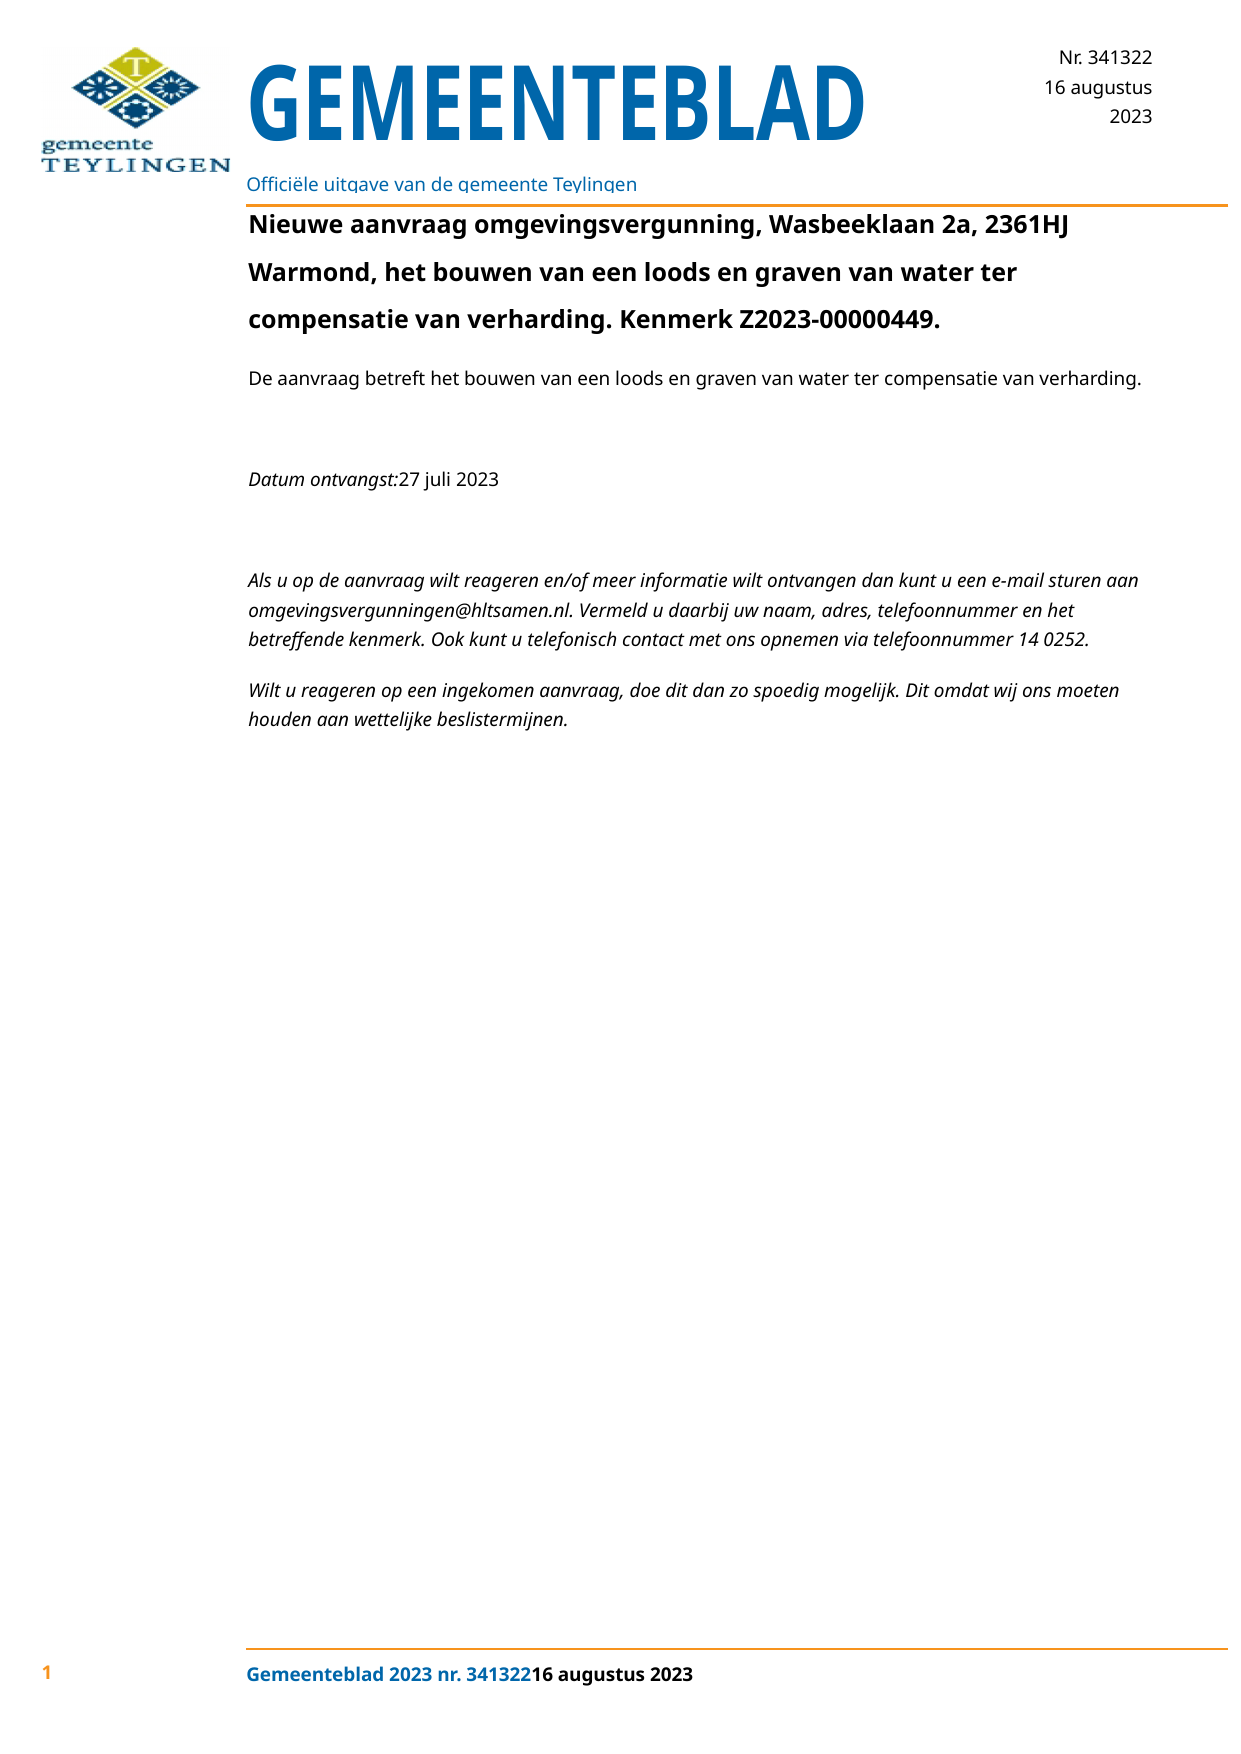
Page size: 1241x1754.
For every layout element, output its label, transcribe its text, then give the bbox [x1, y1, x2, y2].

text Wilt u reageren op een ingekomen aanvraag, doe dit dan zo spoedig mogelijk. Dit omdat wij ons moeten houden aan wettelijke beslistermijnen. [248, 677, 1152, 732]
text Nieuwe aanvraag omgevingsvergunning, Wasbeeklaan 2a, 2361HJ Warmond, het bouwen van een loods en graven van water ter compensatie van verharding. Kenmerk Z2023-00000449. [248, 207, 1152, 336]
text Als u op de aanvraag wilt reageren en/of meer informatie wilt ontvangen dan kunt u een e-mail sturen aan omgevingsvergunningen@hltsamen.nl. Vermeld u daarbij uw naam, adres, telefoonnummer en het betreffende kenmerk. Ook kunt u telefonisch contact met ons opnemen via telefoonnummer 14 0252. [248, 567, 1152, 652]
text Datum ontvangst:27 juli 2023 [248, 466, 1152, 492]
picture [41, 47, 231, 172]
text De aanvraag betreft het bouwen van een loods en graven van water ter compensatie van verharding. [248, 366, 1152, 391]
